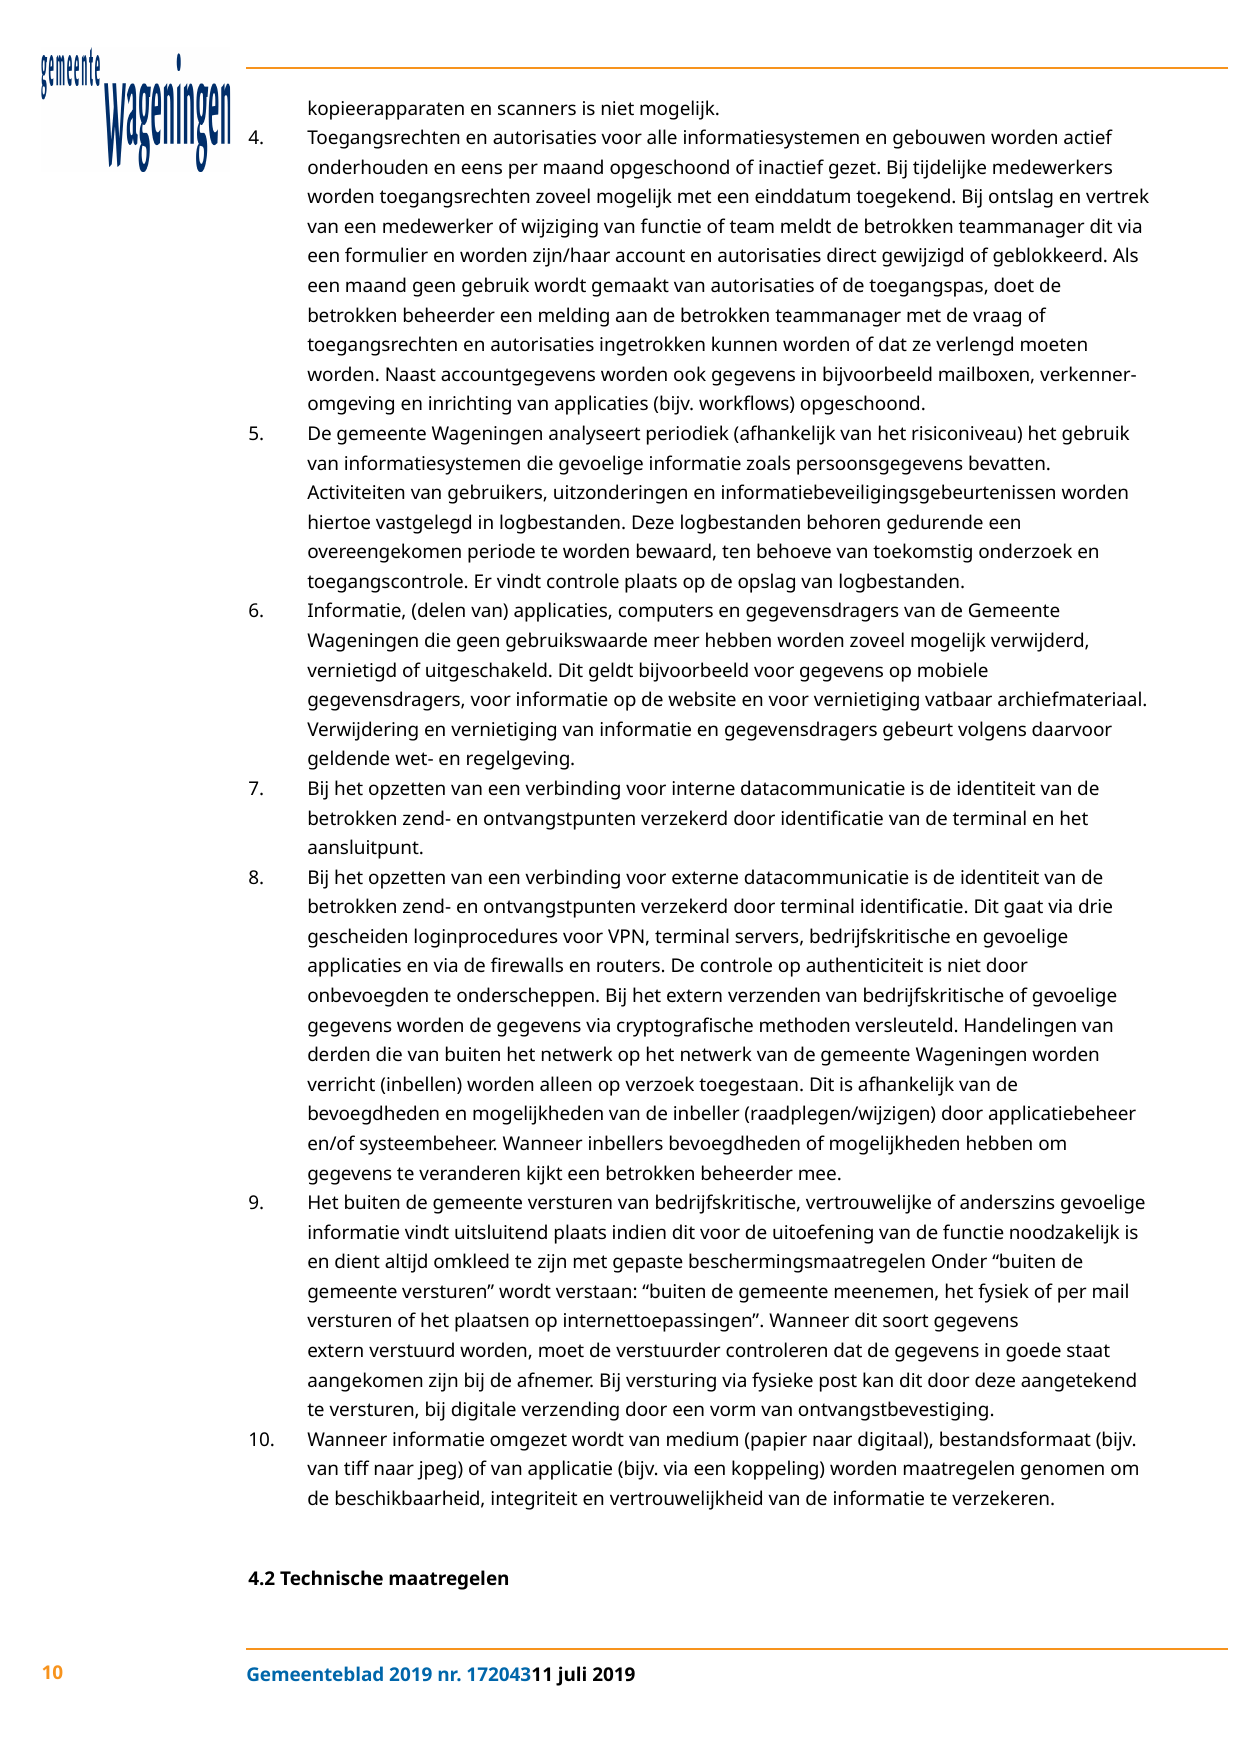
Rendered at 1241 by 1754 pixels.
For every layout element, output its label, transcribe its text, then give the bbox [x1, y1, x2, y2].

list Wanneer informatie omgezet wordt van medium (papier naar digitaal), bestandsformaat (bijv. van tiff naar jpeg) of van applicatie (bijv. via een koppeling) worden maatregelen genomen om de beschikbaarheid, integriteit en vertrouwelijkheid van de informatie te verzekeren. [248, 1426, 1152, 1511]
text 4.2 Technische maatregelen [248, 1565, 1152, 1591]
list De gemeente Wageningen analyseert periodiek (afhankelijk van het risiconiveau) het gebruik van informatiesystemen die gevoelige informatie zoals persoonsgegevens bevatten. Activiteiten van gebruikers, uitzonderingen en informatiebeveiligingsgebeurtenissen worden hiertoe vastgelegd in logbestanden. Deze logbestanden behoren gedurende een overeengekomen periode te worden bewaard, ten behoeve van toekomstig onderzoek en toegangscontrole. Er vindt controle plaats op de opslag van logbestanden. [248, 420, 1152, 594]
list Informatie, (delen van) applicaties, computers en gegevensdragers van de Gemeente Wageningen die geen gebruikswaarde meer hebben worden zoveel mogelijk verwijderd, vernietigd of uitgeschakeld. Dit geldt bijvoorbeeld voor gegevens op mobiele gegevensdragers, voor informatie op de website en voor vernietiging vatbaar archiefmateriaal. Verwijdering en vernietiging van informatie en gegevensdragers gebeurt volgens daarvoor geldende wet- en regelgeving. [248, 598, 1152, 771]
list Bij het opzetten van een verbinding voor externe datacommunicatie is de identiteit van de betrokken zend- en ontvangstpunten verzekerd door terminal identificatie. Dit gaat via drie gescheiden loginprocedures voor VPN, terminal servers, bedrijfskritische en gevoelige applicaties en via de firewalls en routers. De controle op authenticiteit is niet door onbevoegden te onderscheppen. Bij het extern verzenden van bedrijfskritische of gevoelige gegevens worden de gegevens via cryptografische methoden versleuteld. Handelingen van derden die van buiten het netwerk op het netwerk van de gemeente Wageningen worden verricht (inbellen) worden alleen op verzoek toegestaan. Dit is afhankelijk van de bevoegdheden en mogelijkheden van de inbeller (raadplegen/wijzigen) door applicatiebeheer en/of systeembeheer. Wanneer inbellers bevoegdheden of mogelijkheden hebben om gegevens te veranderen kijkt een betrokken beheerder mee. [248, 864, 1152, 1186]
picture [41, 47, 231, 172]
list Toegangsrechten en autorisaties voor alle informatiesystemen en gebouwen worden actief onderhouden en eens per maand opgeschoond of inactief gezet. Bij tijdelijke medewerkers worden toegangsrechten zoveel mogelijk met een einddatum toegekend. Bij ontslag en vertrek van een medewerker of wijziging van functie of team meldt de betrokken teammanager dit via een formulier en worden zijn/haar account en autorisaties direct gewijzigd of geblokkeerd. Als een maand geen gebruik wordt gemaakt van autorisaties of de toegangspas, doet de betrokken beheerder een melding aan de betrokken teammanager met de vraag of toegangsrechten en autorisaties ingetrokken kunnen worden of dat ze verlengd moeten worden. Naast accountgegevens worden ook gegevens in bijvoorbeeld mailboxen, verkenner-omgeving en inrichting van applicaties (bijv. workflows) opgeschoond. [248, 124, 1152, 416]
list Het buiten de gemeente versturen van bedrijfskritische, vertrouwelijke of anderszins gevoelige informatie vindt uitsluitend plaats indien dit voor de uitoefening van de functie noodzakelijk is en dient altijd omkleed te zijn met gepaste beschermingsmaatregelen Onder “buiten de gemeente versturen” wordt verstaan: “buiten de gemeente meenemen, het fysiek of per mail versturen of het plaatsen op internettoepassingen”. Wanneer dit soort gegevens extern verstuurd worden, moet de verstuurder controleren dat de gegevens in goede staat aangekomen zijn bij de afnemer. Bij versturing via fysieke post kan dit door deze aangetekend te versturen, bij digitale verzending door een vorm van ontvangstbevestiging. [248, 1189, 1152, 1422]
list Bij het opzetten van een verbinding voor interne datacommunicatie is de identiteit van de betrokken zend- en ontvangstpunten verzekerd door identificatie van de terminal en het aansluitpunt. [248, 775, 1152, 860]
list kopieerapparaten en scanners is niet mogelijk. [248, 95, 1152, 121]
